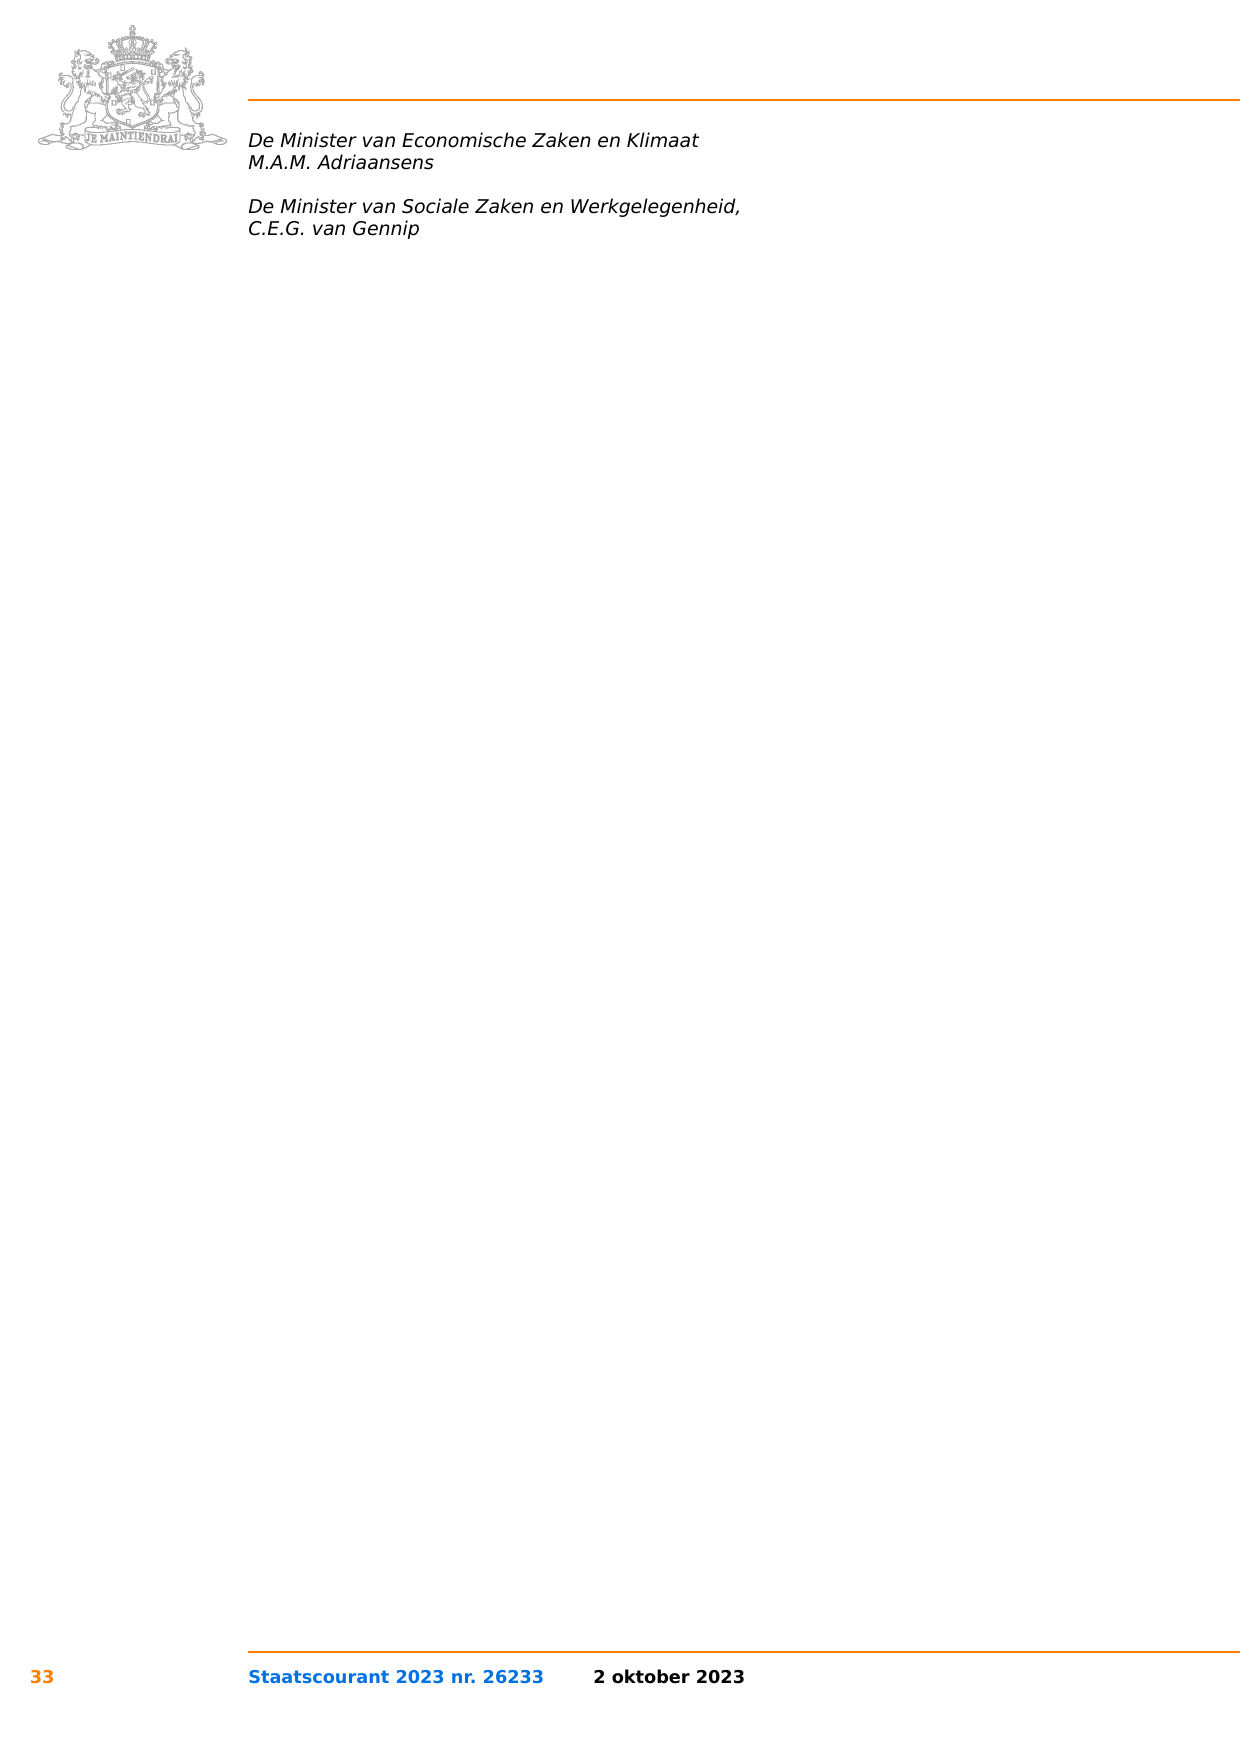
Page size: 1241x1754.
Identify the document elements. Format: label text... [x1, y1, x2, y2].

picture [38, 25, 227, 150]
text De Minister van Economische Zaken en Klimaat M.A.M. Adriaansens [248, 130, 1163, 174]
text De Minister van Sociale Zaken en Werkgelegenheid, C.E.G. van Gennip [248, 196, 1163, 240]
